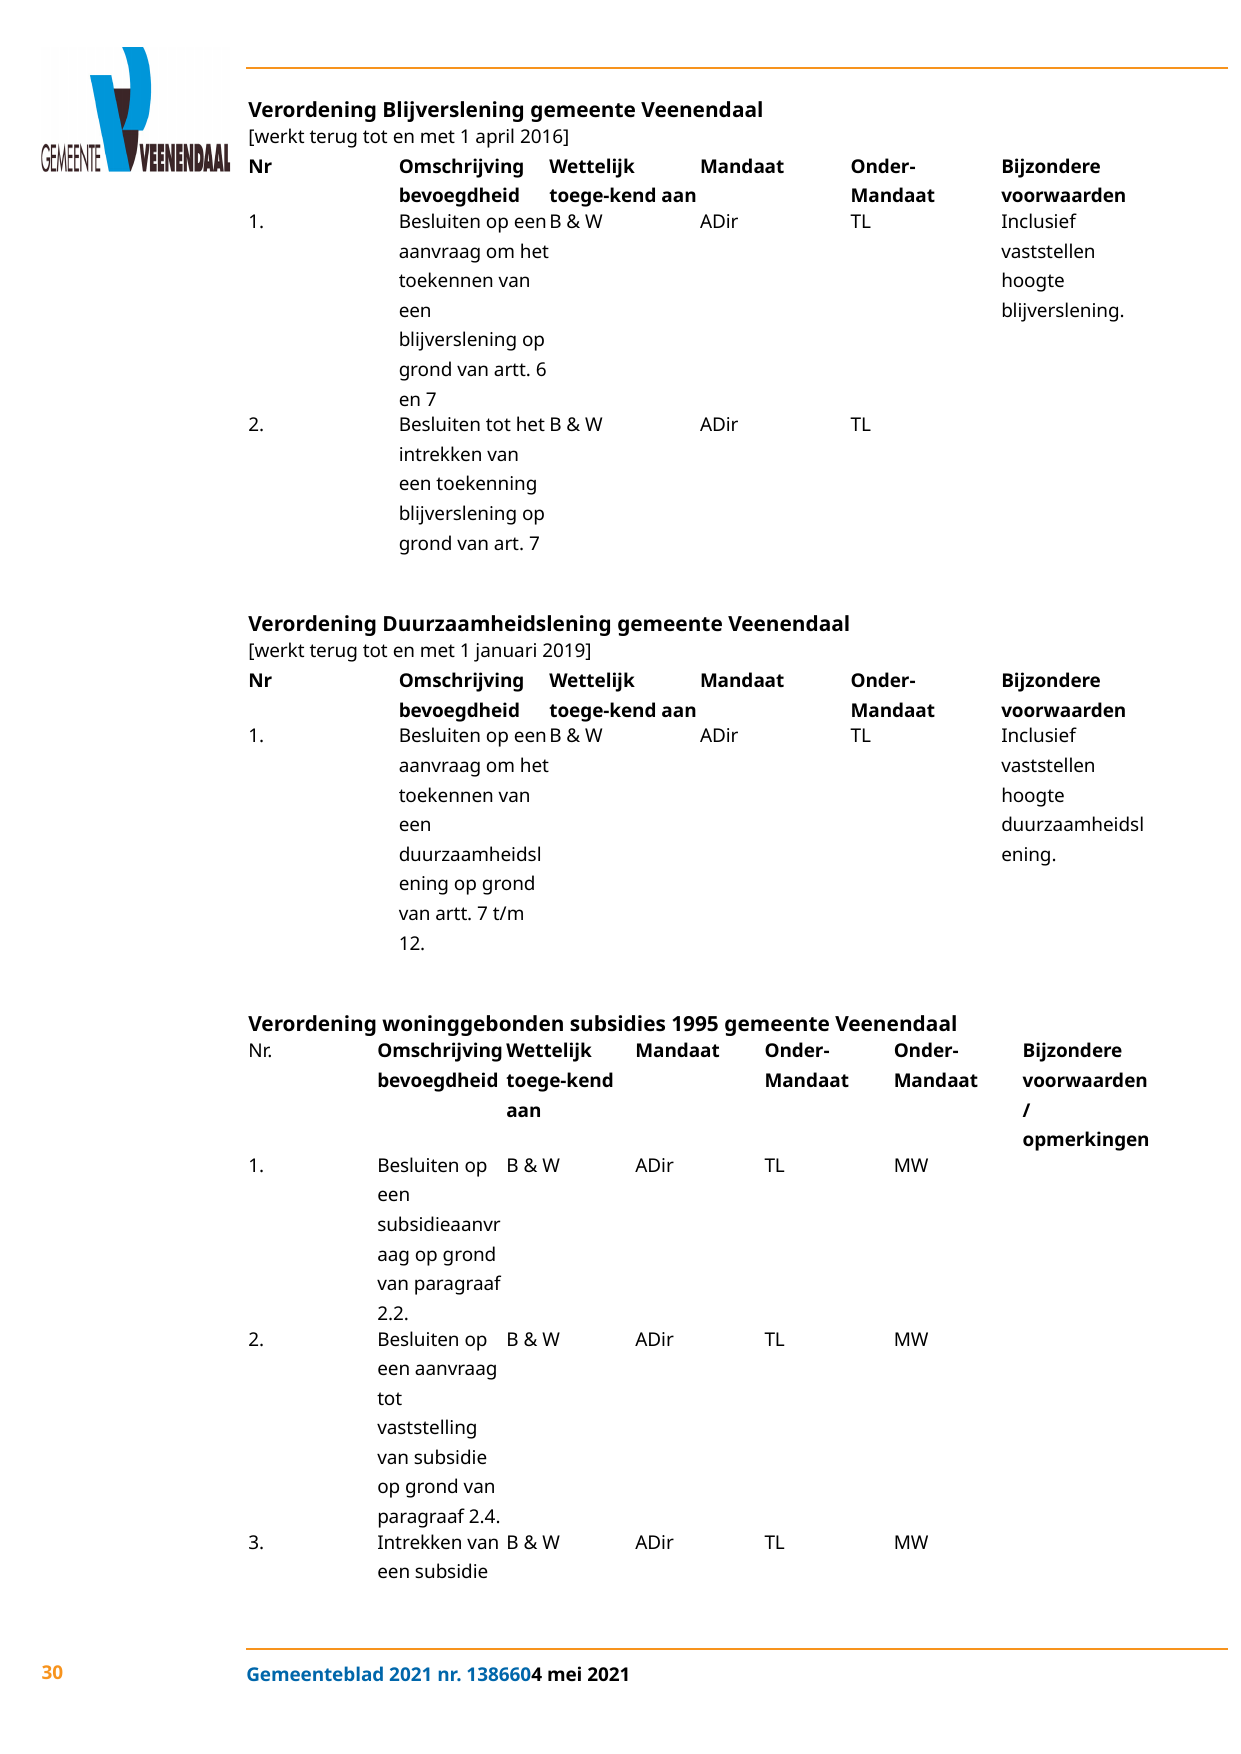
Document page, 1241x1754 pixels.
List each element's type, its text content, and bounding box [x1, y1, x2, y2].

table_cell Besluiten op een subsidieaanvraag op grond van paragraaf 2.2. [377, 1152, 506, 1326]
table_cell B & W [549, 208, 700, 411]
table_cell [248, 1152, 377, 1326]
table_cell B & W [506, 1152, 635, 1326]
text Verordening Duurzaamheidslening gemeente Veenendaal [248, 609, 1152, 638]
table_cell ADir [635, 1326, 764, 1529]
table_header Onder- Mandaat [894, 1038, 1022, 1152]
picture [123, 47, 231, 172]
table_cell Besluiten op een aanvraag tot vaststelling van subsidie op grond van paragraaf 2.4. [377, 1326, 506, 1529]
table_cell B & W [506, 1529, 635, 1584]
table_header Wettelijk toege-kend aan [549, 153, 700, 208]
table_cell Besluiten op een aanvraag om het toekennen van een blijverslening op grond van artt. 6 en 7 [399, 208, 549, 411]
table_cell MW [894, 1529, 1022, 1584]
table_cell [1023, 1152, 1152, 1326]
table_cell Intrekken van een subsidie [377, 1529, 506, 1584]
table_header Omschrijving bevoegdheid [377, 1038, 506, 1152]
table_cell TL [764, 1152, 893, 1326]
text [werkt terug tot en met 1 april 2016] [248, 123, 1152, 149]
table_header Onder- Mandaat [764, 1038, 893, 1152]
table_cell ADir [635, 1529, 764, 1584]
table_header Omschrijving bevoegdheid [399, 153, 549, 208]
table_cell TL [764, 1529, 893, 1584]
table_cell MW [894, 1326, 1022, 1529]
table_cell TL [850, 208, 1001, 411]
table_cell [248, 1326, 377, 1529]
table_cell ADir [635, 1152, 764, 1326]
table_header Nr [248, 153, 398, 208]
table_header Wettelijk toege-kend aan [506, 1038, 635, 1152]
table_header Omschrijving bevoegdheid [399, 667, 549, 723]
table_cell [1023, 1529, 1152, 1584]
table_cell TL [764, 1326, 893, 1529]
text Verordening woninggebonden subsidies 1995 gemeente Veenendaal [248, 1009, 1152, 1037]
table_cell [248, 208, 398, 411]
picture [41, 47, 130, 172]
table_header Nr. [248, 1038, 377, 1152]
table_header Onder- Mandaat [850, 667, 1001, 723]
table_cell [1023, 1326, 1152, 1529]
table_cell ADir [700, 723, 850, 955]
table_header Bijzondere voorwaarden/ opmerkingen [1023, 1038, 1152, 1152]
table_cell Inclusief vaststellen hoogte duurzaamheidslening. [1001, 723, 1152, 955]
table_cell Inclusief vaststellen hoogte blijverslening. [1001, 208, 1152, 411]
table_cell MW [894, 1152, 1022, 1326]
table_header Bijzondere voorwaarden [1001, 153, 1152, 208]
table_header Mandaat [635, 1038, 764, 1152]
table_header Mandaat [700, 667, 850, 723]
table_header Nr [248, 667, 398, 723]
table_cell [248, 1529, 377, 1584]
table_header Onder- Mandaat [850, 153, 1001, 208]
table_cell B & W [549, 411, 700, 556]
table_cell B & W [506, 1326, 635, 1529]
table_cell ADir [700, 208, 850, 411]
table_cell TL [850, 411, 1001, 556]
table_cell Besluiten op een aanvraag om het toekennen van een duurzaamheidslening op grond van artt. 7 t/m 12. [399, 723, 549, 955]
table_header Bijzondere voorwaarden [1001, 667, 1152, 723]
table_header Wettelijk toege-kend aan [549, 667, 700, 723]
text [werkt terug tot en met 1 januari 2019] [248, 638, 1152, 663]
table_header Mandaat [700, 153, 850, 208]
table_cell [1001, 411, 1152, 556]
table_cell ADir [700, 411, 850, 556]
table_cell Besluiten tot het intrekken van een toekenning blijverslening op grond van art. 7 [399, 411, 549, 556]
table_cell B & W [549, 723, 700, 955]
table_cell [248, 723, 398, 955]
table_cell TL [850, 723, 1001, 955]
table_cell [248, 411, 398, 556]
text Verordening Blijverslening gemeente Veenendaal [248, 95, 1152, 123]
